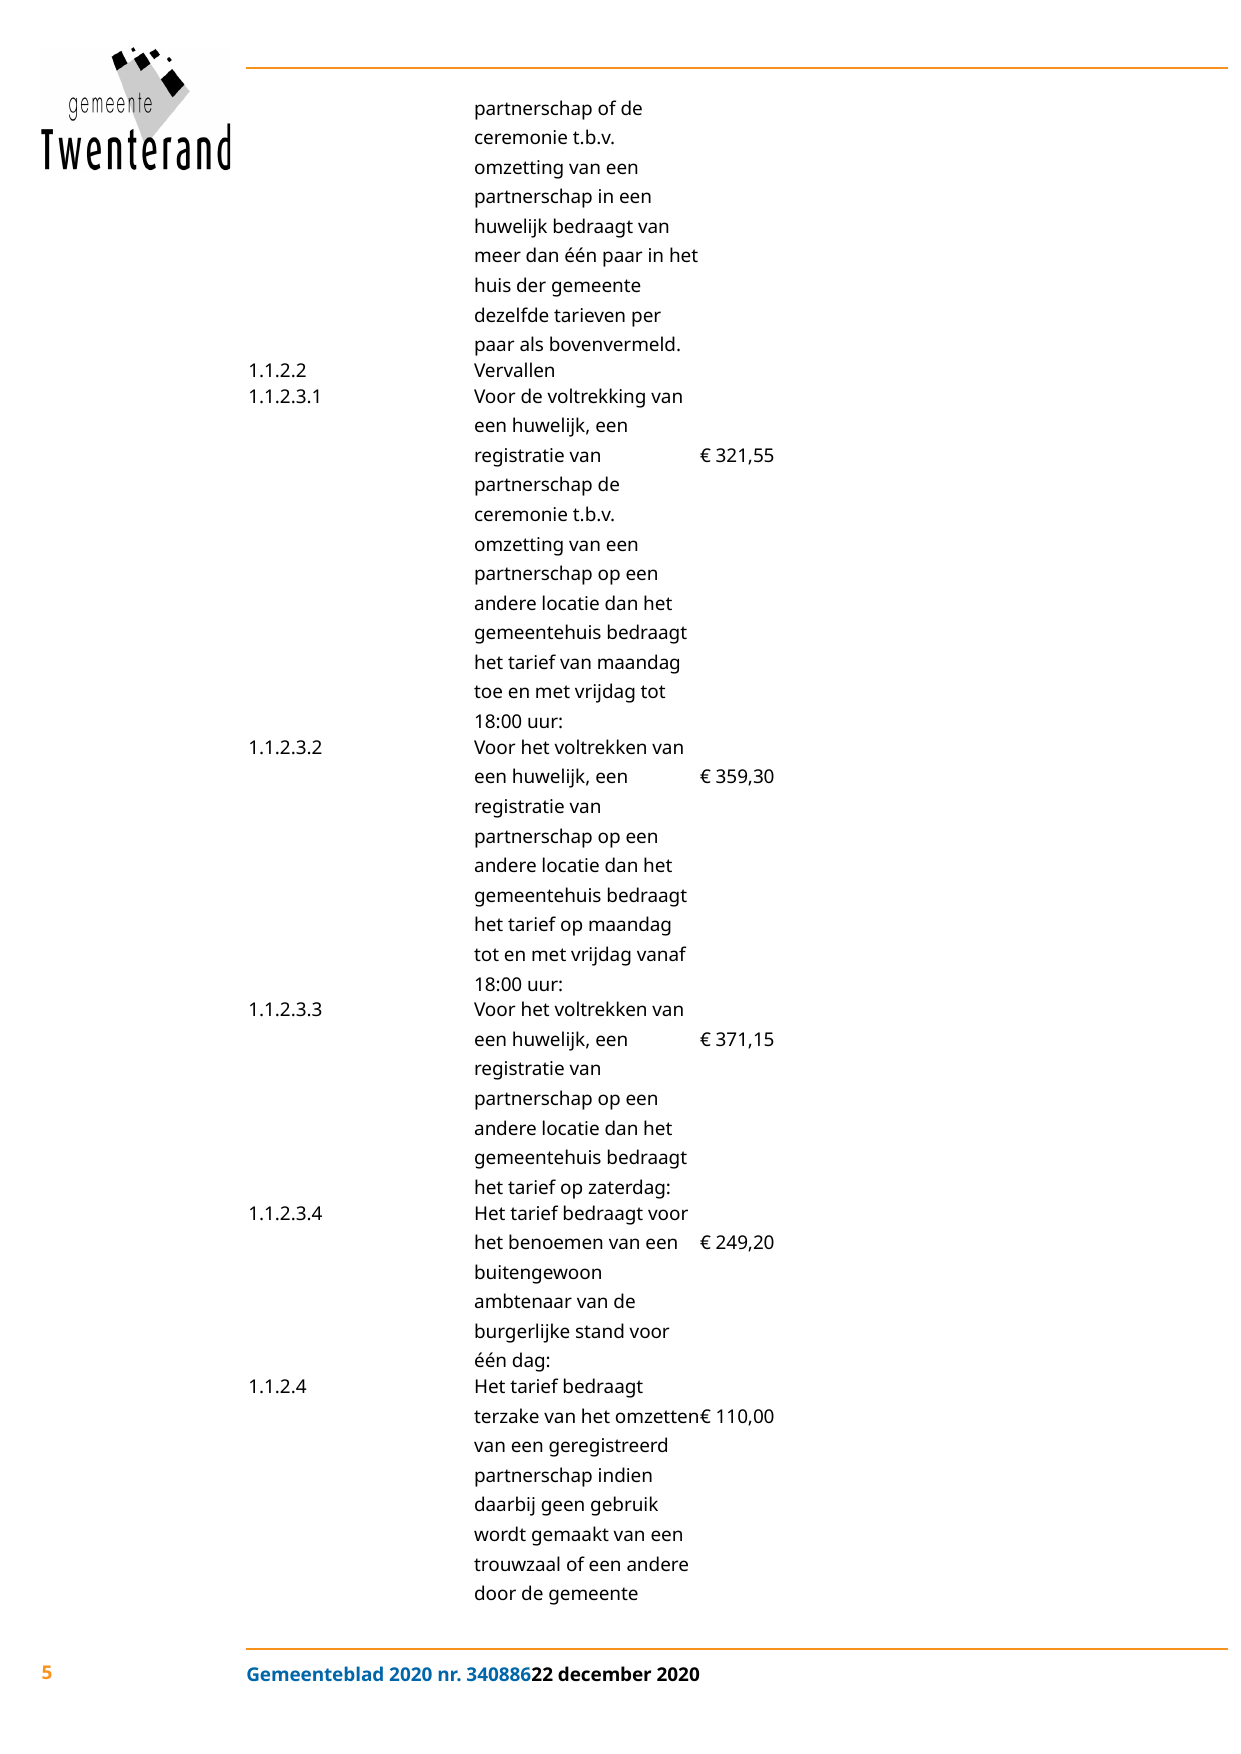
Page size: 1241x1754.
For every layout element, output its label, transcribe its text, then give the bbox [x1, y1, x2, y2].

table_cell 1.1.2.3.2 [248, 734, 474, 996]
table_cell € 371,15 [700, 996, 1152, 1200]
table_cell [700, 357, 1152, 383]
table_cell 1.1.2.4 [248, 1373, 474, 1606]
table_cell € 321,55 [700, 383, 1152, 734]
table_cell 1.1.2.3.3 [248, 996, 474, 1200]
table_cell 1.1.2.3.4 [248, 1200, 474, 1373]
table_cell Vervallen [474, 357, 700, 383]
picture [41, 47, 231, 172]
table_cell Het tarief bedraagt terzake van het omzetten van een geregistreerd partnerschap indien daarbij geen gebruik wordt gemaakt van een trouwzaal of een andere door de gemeente [474, 1373, 700, 1606]
table_cell Het tarief bedraagt voor het benoemen van een buitengewoon ambtenaar van de burgerlijke stand voor één dag: [474, 1200, 700, 1373]
table_cell [248, 95, 474, 357]
table_cell Voor het voltrekken van een huwelijk, een registratie van partnerschap op een andere locatie dan het gemeentehuis bedraagt het tarief op maandag tot en met vrijdag vanaf 18:00 uur: [474, 734, 700, 996]
table_cell [700, 95, 1152, 357]
table_cell Voor de voltrekking van een huwelijk, een registratie van partnerschap de ceremonie t.b.v. omzetting van een partnerschap op een andere locatie dan het gemeentehuis bedraagt het tarief van maandag toe en met vrijdag tot 18:00 uur: [474, 383, 700, 734]
table_cell € 359,30 [700, 734, 1152, 996]
table_cell partnerschap of de ceremonie t.b.v. omzetting van een partnerschap in een huwelijk bedraagt van meer dan één paar in het huis der gemeente dezelfde tarieven per paar als bovenvermeld. [474, 95, 700, 357]
table_cell Voor het voltrekken van een huwelijk, een registratie van partnerschap op een andere locatie dan het gemeentehuis bedraagt het tarief op zaterdag: [474, 996, 700, 1200]
table_cell 1.1.2.2 [248, 357, 474, 383]
table_cell 1.1.2.3.1 [248, 383, 474, 734]
table_cell € 110,00 [700, 1373, 1152, 1606]
table_cell € 249,20 [700, 1200, 1152, 1373]
